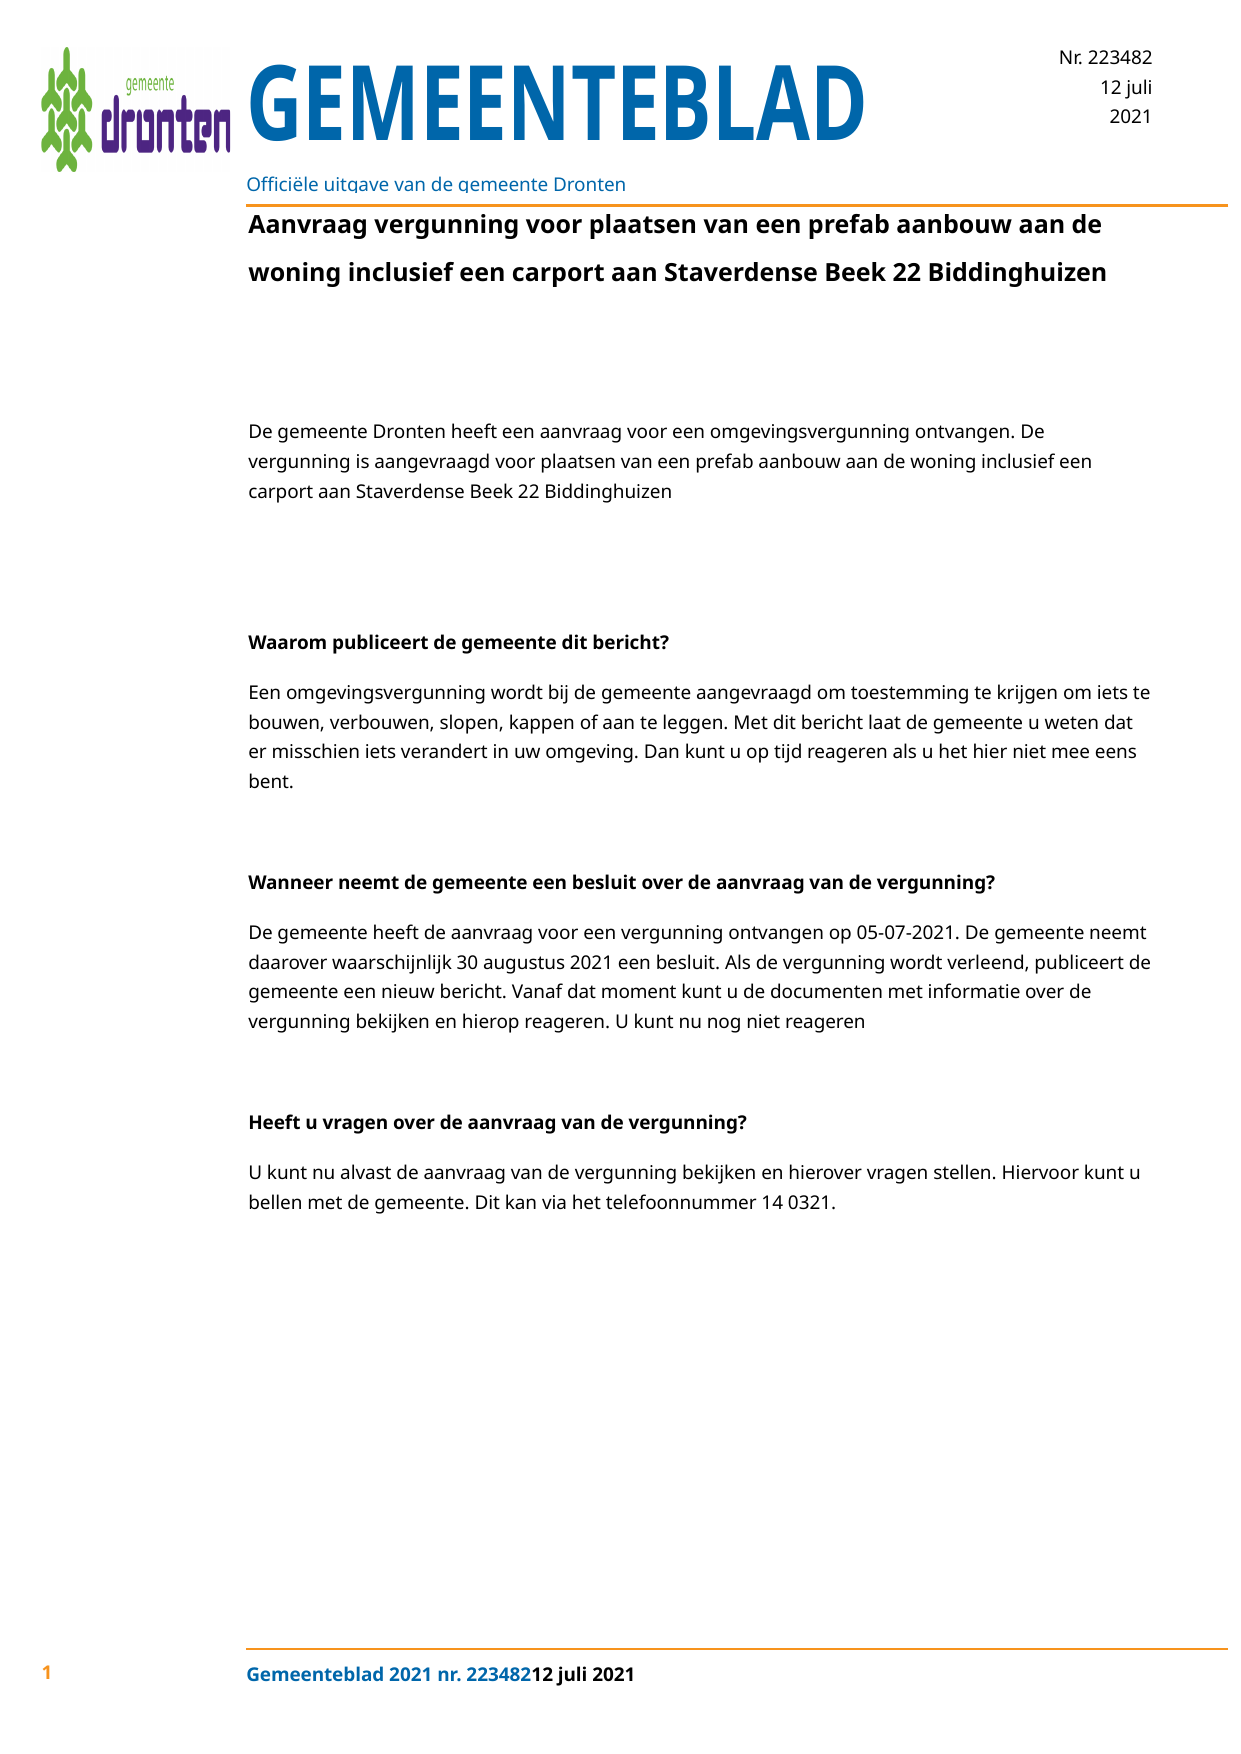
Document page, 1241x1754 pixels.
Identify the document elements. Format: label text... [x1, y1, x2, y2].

text De gemeente heeft de aanvraag voor een vergunning ontvangen op 05-07-2021. De gemeente neemt daarover waarschijnlijk 30 augustus 2021 een besluit. Als de vergunning wordt verleend, publiceert de gemeente een nieuw bericht. Vanaf dat moment kunt u de documenten met informatie over de vergunning bekijken en hierop reageren. U kunt nu nog niet reageren [248, 919, 1152, 1034]
text Een omgevingsvergunning wordt bij de gemeente aangevraagd om toestemming te krijgen om iets te bouwen, verbouwen, slopen, kappen of aan te leggen. Met dit bericht laat de gemeente u weten dat er misschien iets verandert in uw omgeving. Dan kunt u op tijd reageren als u het hier niet mee eens bent. [248, 679, 1152, 794]
text Wanneer neemt de gemeente een besluit over de aanvraag van de vergunning? [248, 869, 1152, 895]
text U kunt nu alvast de aanvraag van de vergunning bekijken en hierover vragen stellen. Hiervoor kunt u bellen met de gemeente. Dit kan via het telefoonnummer 14 0321. [248, 1159, 1152, 1215]
text Aanvraag vergunning voor plaatsen van een prefab aanbouw aan de woning inclusief een carport aan Staverdense Beek 22 Biddinghuizen [248, 207, 1152, 288]
text Waarom publiceert de gemeente dit bericht? [248, 629, 1152, 655]
picture [41, 47, 231, 172]
text Heeft u vragen over de aanvraag van de vergunning? [248, 1109, 1152, 1135]
text De gemeente Dronten heeft een aanvraag voor een omgevingsvergunning ontvangen. De vergunning is aangevraagd voor plaatsen van een prefab aanbouw aan de woning inclusief een carport aan Staverdense Beek 22 Biddinghuizen [248, 419, 1152, 504]
